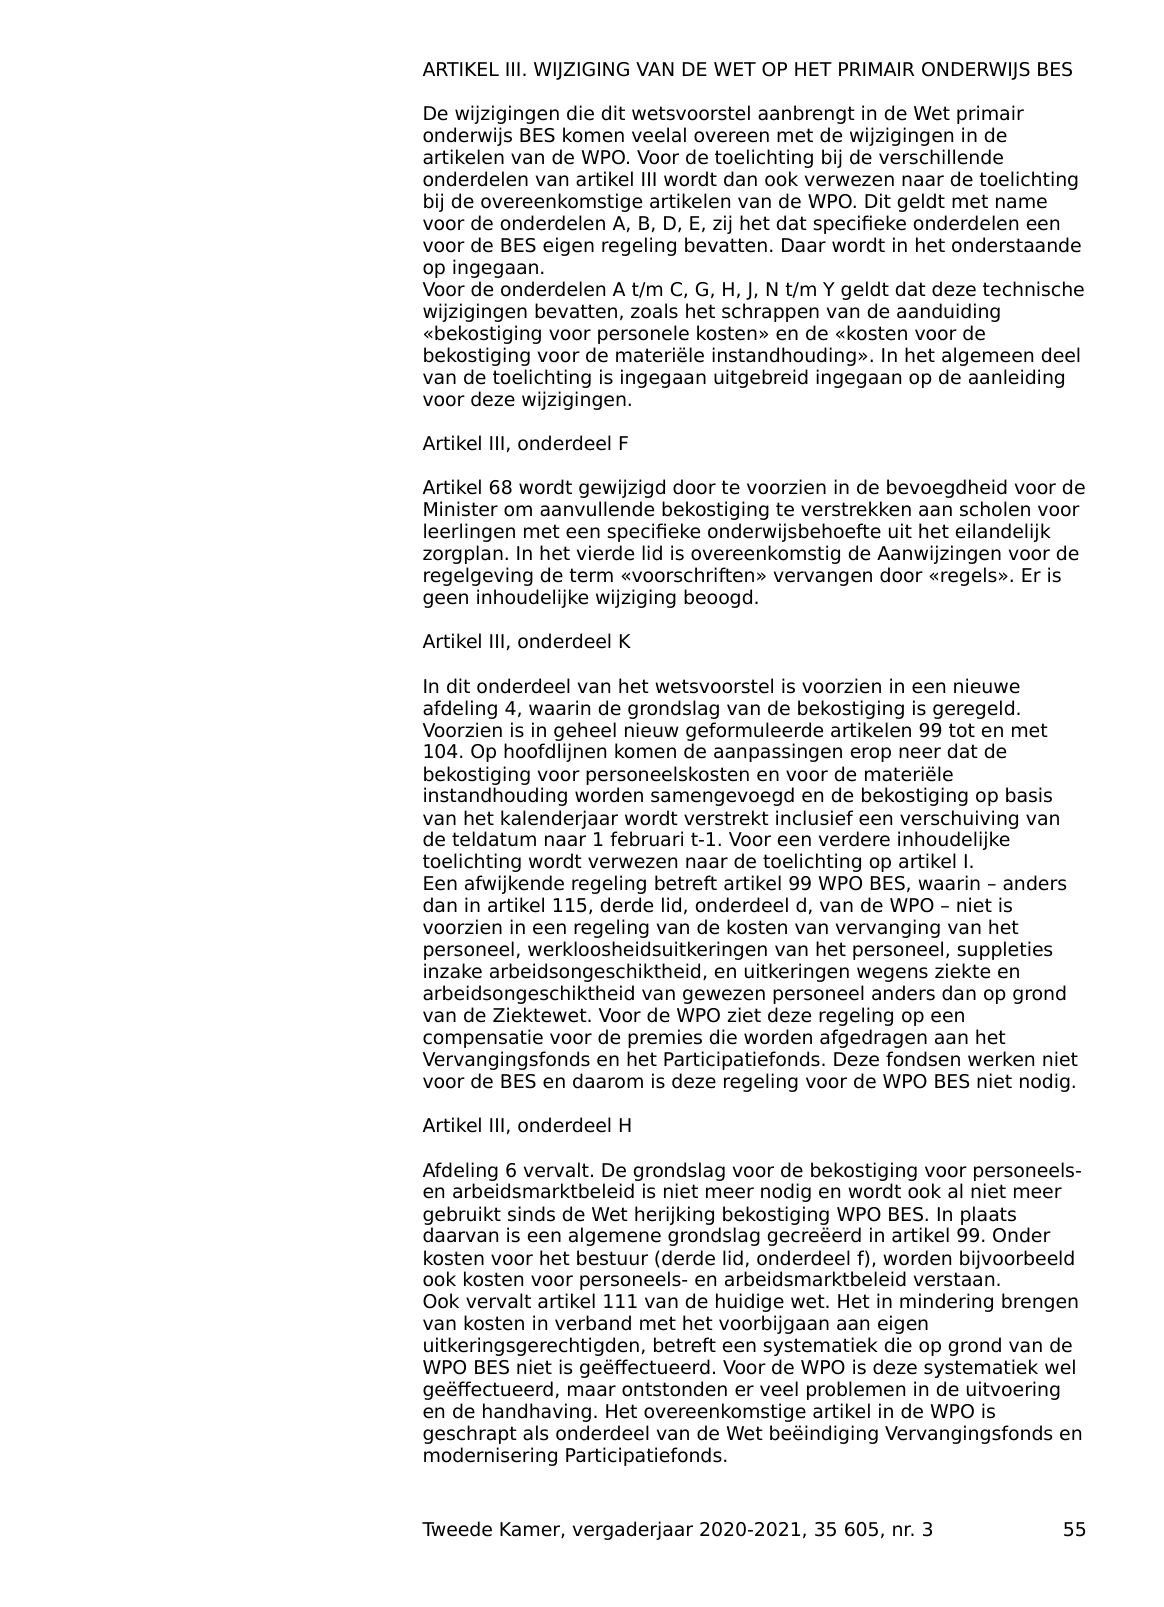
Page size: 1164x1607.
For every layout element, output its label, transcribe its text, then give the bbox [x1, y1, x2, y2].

text In dit onderdeel van het wetsvoorstel is voorzien in een nieuwe afdeling 4, waarin de grondslag van de bekostiging is geregeld. Voorzien is in geheel nieuw geformuleerde artikelen 99 tot en met 104. Op hoofdlijnen komen de aanpassingen erop neer dat de bekostiging voor personeelskosten en voor de materiële instandhouding worden samengevoegd en de bekostiging op basis van het kalenderjaar wordt verstrekt inclusief een verschuiving van de teldatum naar 1 februari t-1. Voor een verdere inhoudelijke toelichting wordt verwezen naar de toelichting op artikel I. [422, 676, 1087, 873]
text Ook vervalt artikel 111 van de huidige wet. Het in mindering brengen van kosten in verband met het voorbijgaan aan eigen uitkeringsgerechtigden, betreft een systematiek die op grond van de WPO BES niet is geëffectueerd. Voor de WPO is deze systematiek wel geëffectueerd, maar ontstonden er veel problemen in de uitvoering en de handhaving. Het overeenkomstige artikel in de WPO is geschrapt als onderdeel van de Wet beëindiging Vervangingsfonds en modernisering Participatiefonds. [422, 1291, 1087, 1467]
text Voor de onderdelen A t/m C, G, H, J, N t/m Y geldt dat deze technische wijzigingen bevatten, zoals het schrappen van de aanduiding «bekostiging voor personele kosten» en de «kosten voor de bekostiging voor de materiële instandhouding». In het algemeen deel van de toelichting is ingegaan uitgebreid ingegaan op de aanleiding voor deze wijzigingen. [422, 279, 1087, 411]
text Afdeling 6 vervalt. De grondslag voor de bekostiging voor personeels- en arbeidsmarktbeleid is niet meer nodig en wordt ook al niet meer gebruikt sinds de Wet herijking bekostiging WPO BES. In plaats daarvan is een algemene grondslag gecreëerd in artikel 99. Onder kosten voor het bestuur (derde lid, onderdeel f), worden bijvoorbeeld ook kosten voor personeels- en arbeidsmarktbeleid verstaan. [422, 1159, 1087, 1291]
text Artikel 68 wordt gewijzigd door te voorzien in de bevoegdheid voor de Minister om aanvullende bekostiging te verstrekken aan scholen voor leerlingen met een specifieke onderwijsbehoefte uit het eilandelijk zorgplan. In het vierde lid is overeenkomstig de Aanwijzingen voor de regelgeving de term «voorschriften» vervangen door «regels». Er is geen inhoudelijke wijziging beoogd. [422, 477, 1087, 609]
subtitle Artikel III, onderdeel K [422, 631, 1087, 653]
subtitle Artikel III, onderdeel H [422, 1115, 1087, 1137]
text De wijzigingen die dit wetsvoorstel aanbrengt in de Wet primair onderwijs BES komen veelal overeen met de wijzigingen in de artikelen van de WPO. Voor de toelichting bij de verschillende onderdelen van artikel III wordt dan ook verwezen naar de toelichting bij de overeenkomstige artikelen van de WPO. Dit geldt met name voor de onderdelen A, B, D, E, zij het dat specifieke onderdelen een voor de BES eigen regeling bevatten. Daar wordt in het onderstaande op ingegaan. [422, 103, 1087, 279]
subtitle ARTIKEL III. WIJZIGING VAN DE WET OP HET PRIMAIR ONDERWIJS BES [422, 59, 1087, 81]
text Een afwijkende regeling betreft artikel 99 WPO BES, waarin – anders dan in artikel 115, derde lid, onderdeel d, van de WPO – niet is voorzien in een regeling van de kosten van vervanging van het personeel, werkloosheidsuitkeringen van het personeel, suppleties inzake arbeidsongeschiktheid, en uitkeringen wegens ziekte en arbeidsongeschiktheid van gewezen personeel anders dan op grond van de Ziektewet. Voor de WPO ziet deze regeling op een compensatie voor de premies die worden afgedragen aan het Vervangingsfonds en het Participatiefonds. Deze fondsen werken niet voor de BES en daarom is deze regeling voor de WPO BES niet nodig. [422, 873, 1087, 1093]
subtitle Artikel III, onderdeel F [422, 433, 1087, 455]
